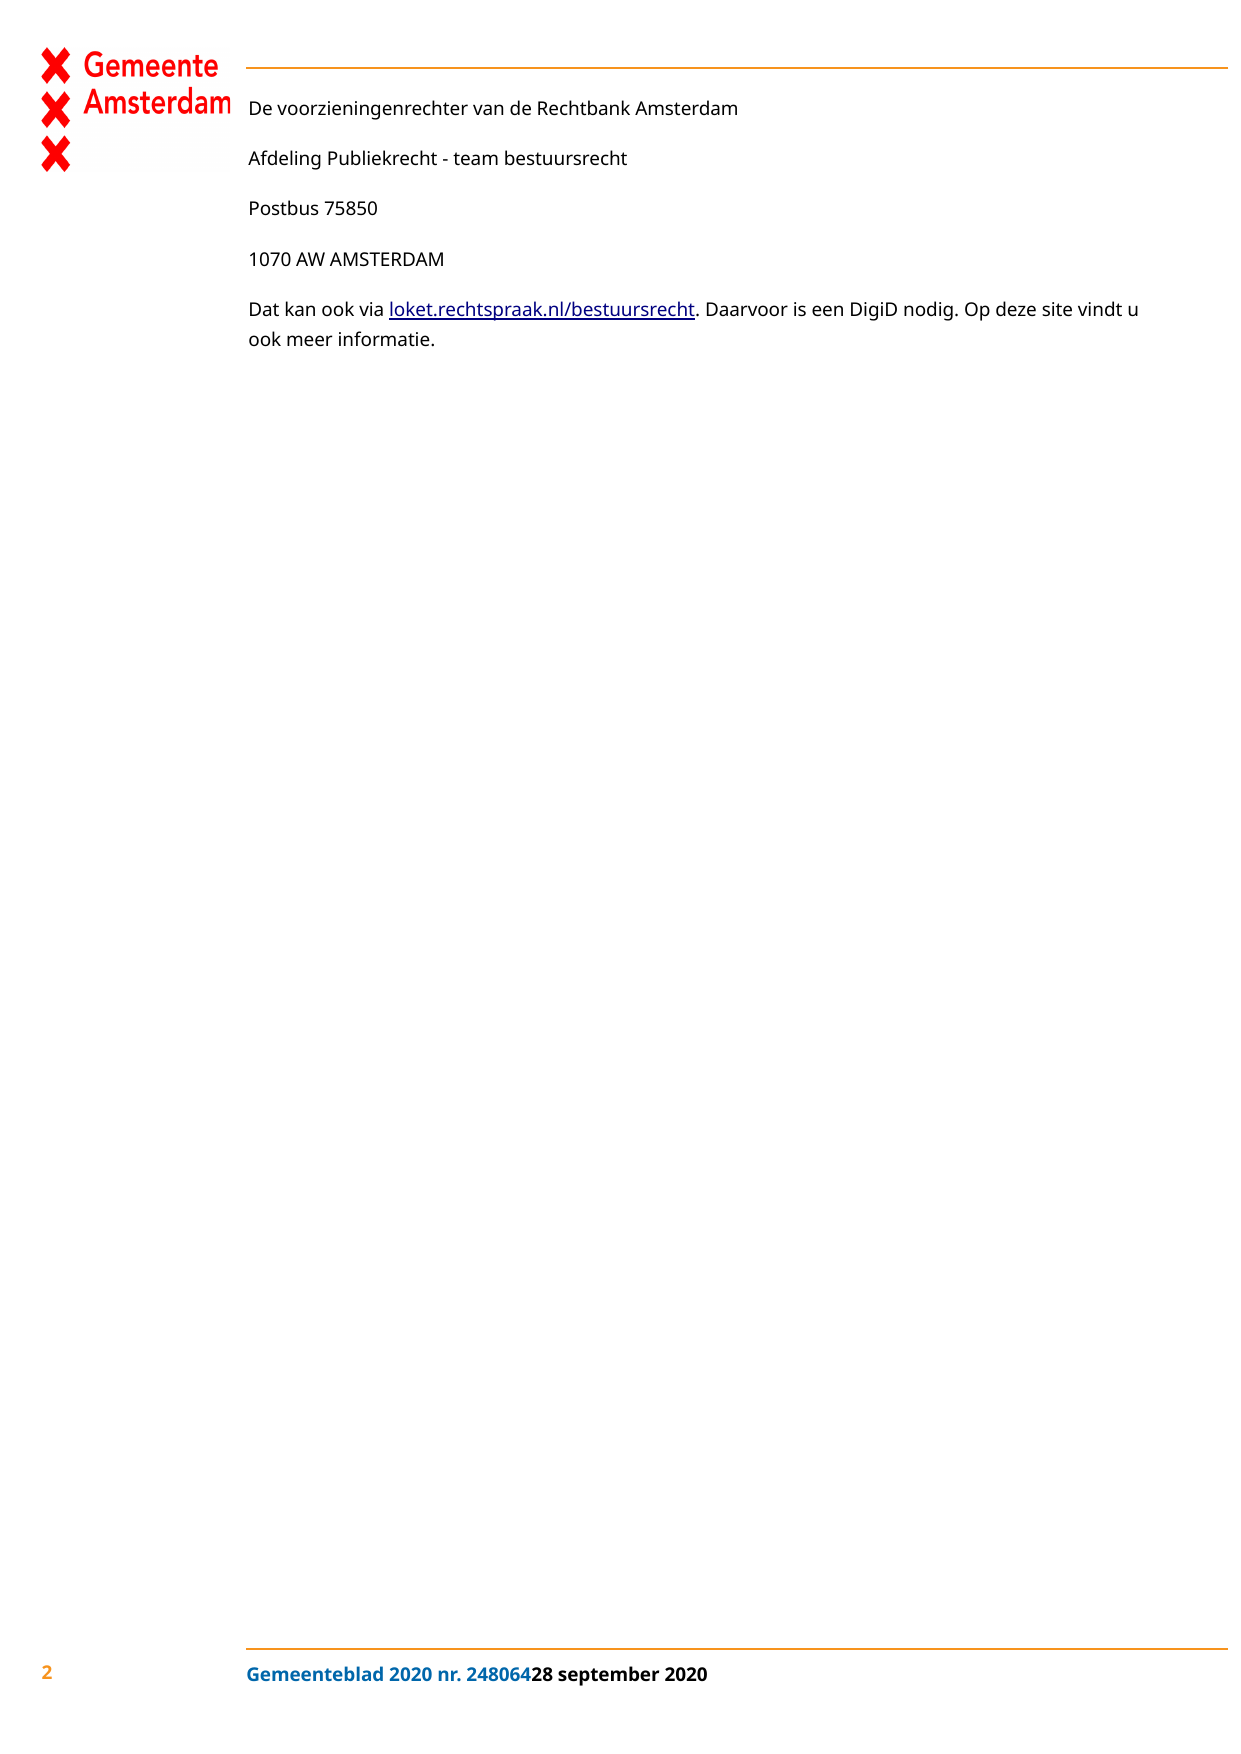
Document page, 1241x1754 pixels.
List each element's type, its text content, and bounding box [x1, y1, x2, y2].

text Dat kan ook via loket.rechtspraak.nl/bestuursrecht. Daarvoor is een DigiD nodig. Op deze site vindt u ook meer informatie. [248, 296, 1152, 352]
text Postbus 75850 [248, 196, 1152, 221]
text De voorzieningenrechter van de Rechtbank Amsterdam [248, 95, 1152, 121]
text 1070 AW AMSTERDAM [248, 246, 1152, 272]
picture [41, 47, 231, 172]
text Afdeling Publiekrecht - team bestuursrecht [248, 145, 1152, 171]
